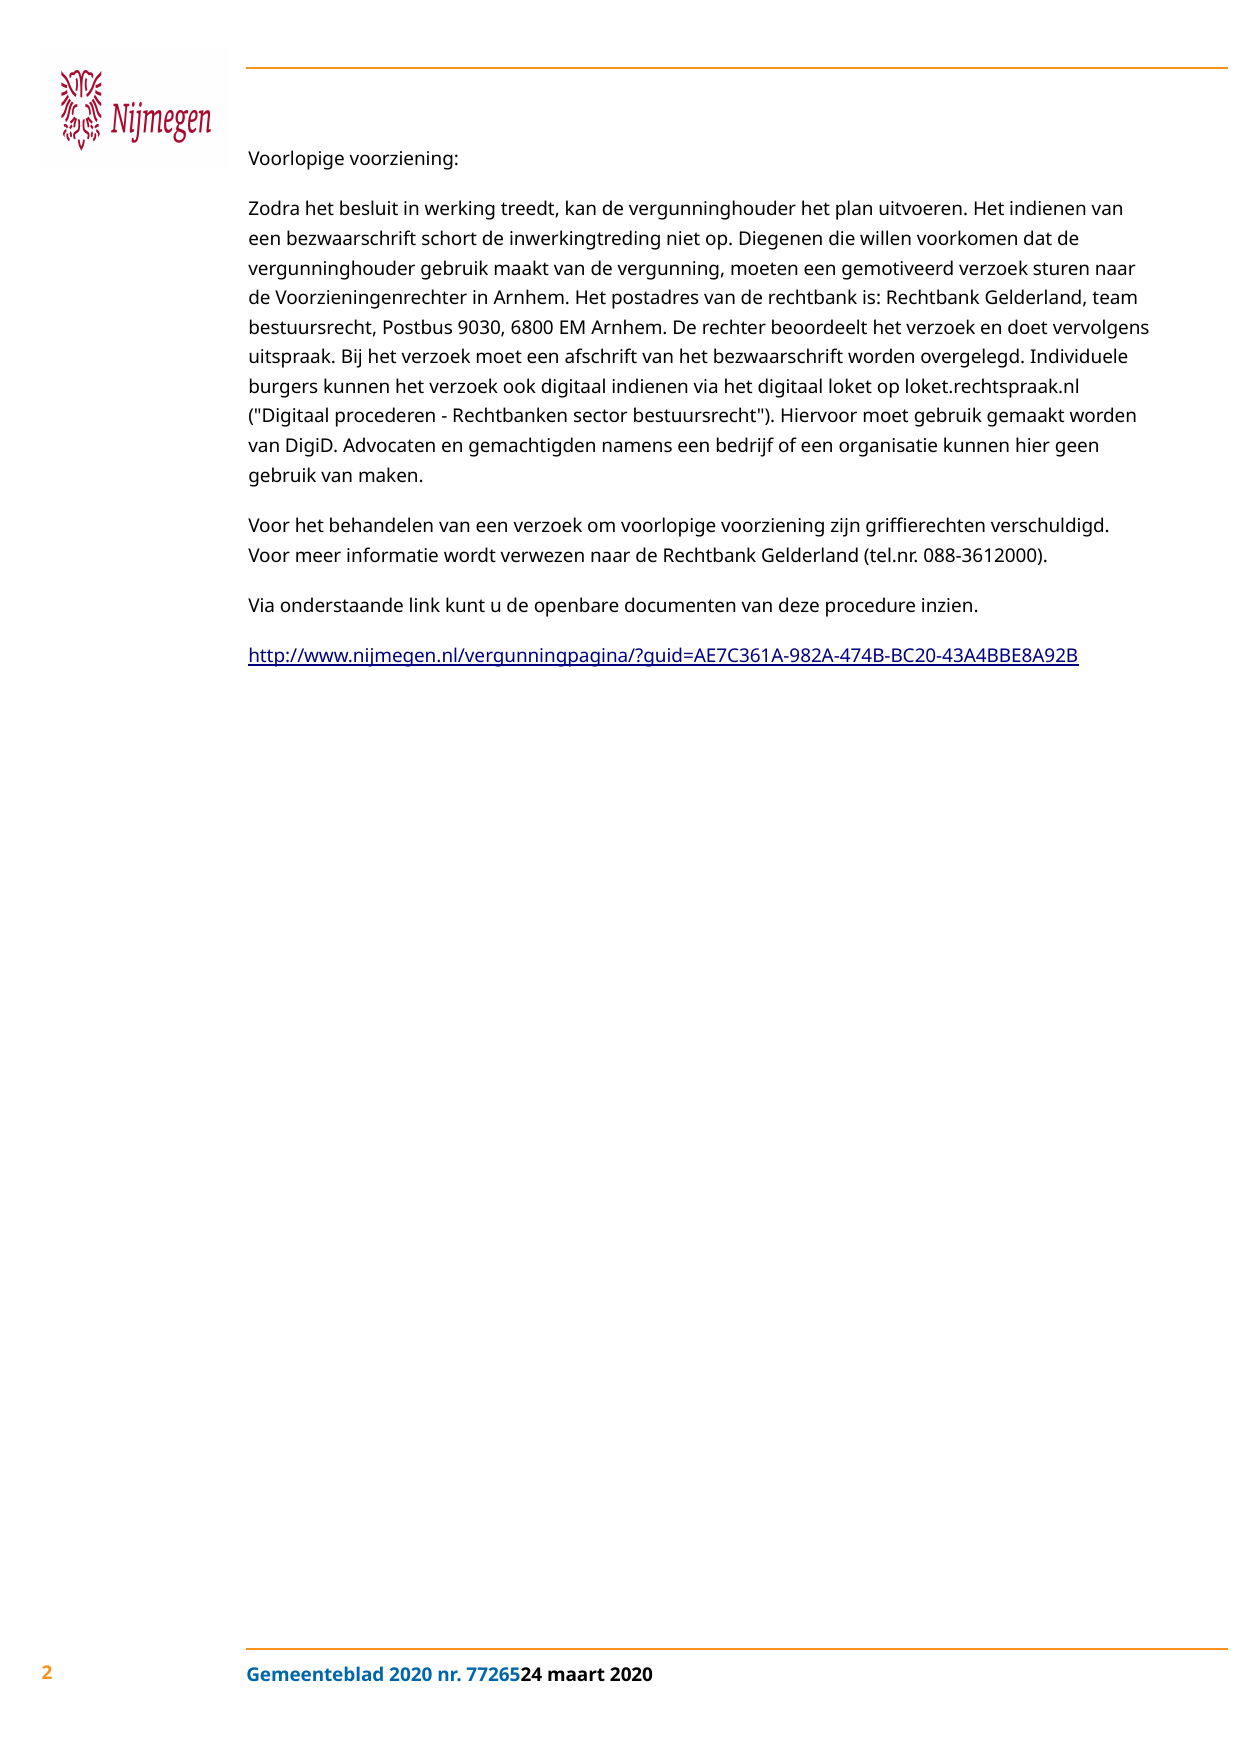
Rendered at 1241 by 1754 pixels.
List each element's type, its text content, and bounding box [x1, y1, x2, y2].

picture [41, 47, 231, 172]
text Voor het behandelen van een verzoek om voorlopige voorziening zijn griffierechten verschuldigd. Voor meer informatie wordt verwezen naar de Rechtbank Gelderland (tel.nr. 088-3612000). [248, 512, 1152, 568]
text http://www.nijmegen.nl/vergunningpagina/?guid=AE7C361A-982A-474B-BC20-43A4BBE8A92B [248, 643, 1152, 668]
text Via onderstaande link kunt u de openbare documenten van deze procedure inzien. [248, 592, 1152, 618]
text Voorlopige voorziening: [248, 145, 1152, 171]
text Zodra het besluit in werking treedt, kan de vergunninghouder het plan uitvoeren. Het indienen van een bezwaarschrift schort de inwerkingtreding niet op. Diegenen die willen voorkomen dat de vergunninghouder gebruik maakt van de vergunning, moeten een gemotiveerd verzoek sturen naar de Voorzieningenrechter in Arnhem. Het postadres van de rechtbank is: Rechtbank Gelderland, team bestuursrecht, Postbus 9030, 6800 EM Arnhem. De rechter beoordeelt het verzoek en doet vervolgens uitspraak. Bij het verzoek moet een afschrift van het bezwaarschrift worden overgelegd. Individuele burgers kunnen het verzoek ook digitaal indienen via het digitaal loket op loket.rechtspraak.nl ("Digitaal procederen - Rechtbanken sector bestuursrecht"). Hiervoor moet gebruik gemaakt worden van DigiD. Advocaten en gemachtigden namens een bedrijf of een organisatie kunnen hier geen gebruik van maken. [248, 196, 1152, 488]
